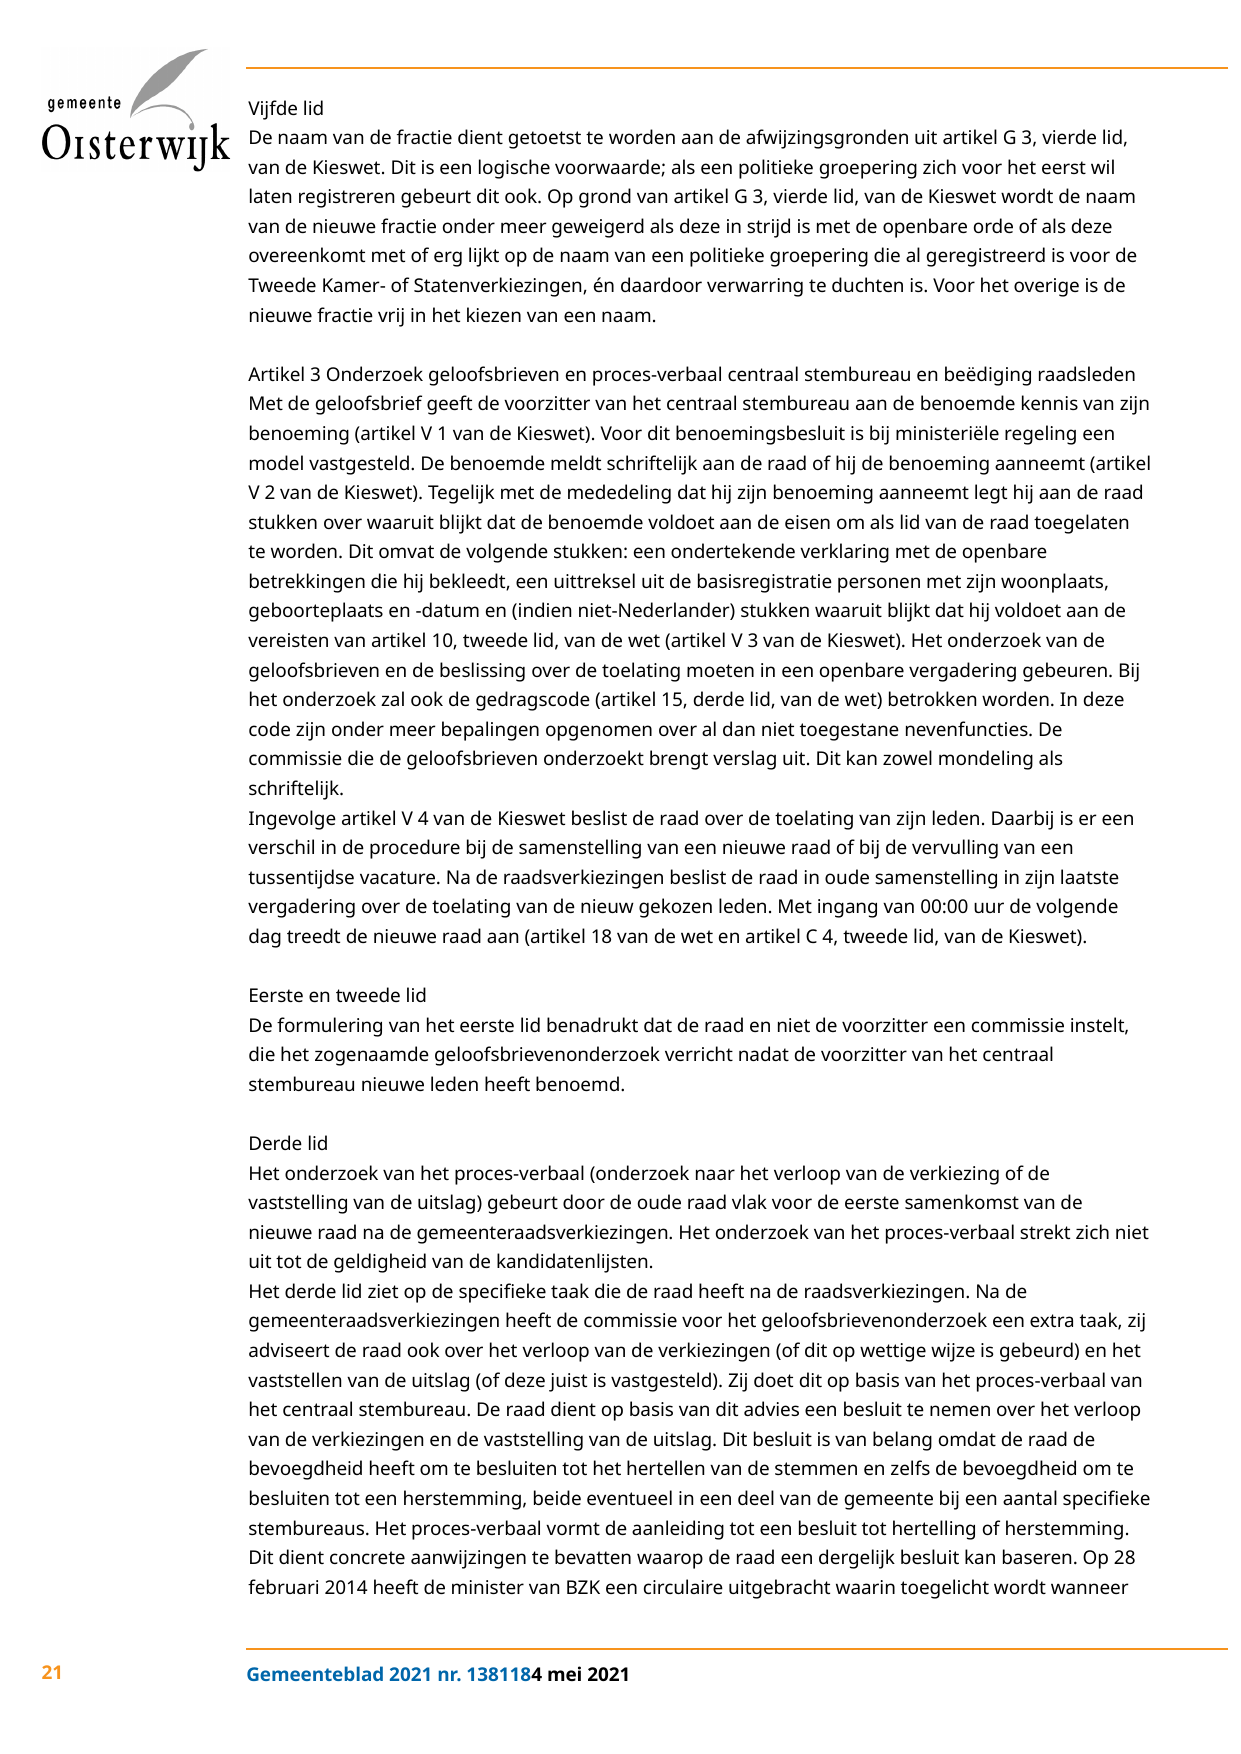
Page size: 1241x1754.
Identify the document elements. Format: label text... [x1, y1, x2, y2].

text Artikel 3 Onderzoek geloofsbrieven en proces-verbaal centraal stembureau en beëdiging raadsleden [248, 361, 1152, 387]
text Met de geloofsbrief geeft de voorzitter van het centraal stembureau aan de benoemde kennis van zijn benoeming (artikel V 1 van de Kieswet). Voor dit benoemingsbesluit is bij ministeriële regeling een model vastgesteld. De benoemde meldt schriftelijk aan de raad of hij de benoeming aanneemt (artikel V 2 van de Kieswet). Tegelijk met de mededeling dat hij zijn benoeming aanneemt legt hij aan de raad stukken over waaruit blijkt dat de benoemde voldoet aan de eisen om als lid van de raad toegelaten te worden. Dit omvat de volgende stukken: een ondertekende verklaring met de openbare betrekkingen die hij bekleedt, een uittreksel uit de basisregistratie personen met zijn woonplaats, geboorteplaats en -datum en (indien niet-Nederlander) stukken waaruit blijkt dat hij voldoet aan de vereisten van artikel 10, tweede lid, van de wet (artikel V 3 van de Kieswet). Het onderzoek van de geloofsbrieven en de beslissing over de toelating moeten in een openbare vergadering gebeuren. Bij het onderzoek zal ook de gedragscode (artikel 15, derde lid, van de wet) betrokken worden. In deze code zijn onder meer bepalingen opgenomen over al dan niet toegestane nevenfuncties. De commissie die de geloofsbrieven onderzoekt brengt verslag uit. Dit kan zowel mondeling als schriftelijk. [248, 391, 1152, 801]
text Derde lid [248, 1130, 1152, 1156]
text Eerste en tweede lid [248, 982, 1152, 1008]
text Ingevolge artikel V 4 van de Kieswet beslist de raad over de toelating van zijn leden. Daarbij is er een verschil in de procedure bij de samenstelling van een nieuwe raad of bij de vervulling van een tussentijdse vacature. Na de raadsverkiezingen beslist de raad in oude samenstelling in zijn laatste vergadering over de toelating van de nieuw gekozen leden. Met ingang van 00:00 uur de volgende dag treedt de nieuwe raad aan (artikel 18 van de wet en artikel C 4, tweede lid, van de Kieswet). [248, 805, 1152, 949]
text De naam van de fractie dient getoetst te worden aan de afwijzingsgronden uit artikel G 3, vierde lid, van de Kieswet. Dit is een logische voorwaarde; als een politieke groepering zich voor het eerst wil laten registreren gebeurt dit ook. Op grond van artikel G 3, vierde lid, van de Kieswet wordt de naam van de nieuwe fractie onder meer geweigerd als deze in strijd is met de openbare orde of als deze overeenkomt met of erg lijkt op de naam van een politieke groepering die al geregistreerd is voor de Tweede Kamer- of Statenverkiezingen, én daardoor verwarring te duchten is. Voor het overige is de nieuwe fractie vrij in het kiezen van een naam. [248, 124, 1152, 328]
text De formulering van het eerste lid benadrukt dat de raad en niet de voorzitter een commissie instelt, die het zogenaamde geloofsbrievenonderzoek verricht nadat de voorzitter van het centraal stembureau nieuwe leden heeft benoemd. [248, 1012, 1152, 1097]
text Het derde lid ziet op de specifieke taak die de raad heeft na de raadsverkiezingen. Na de gemeenteraadsverkiezingen heeft de commissie voor het geloofsbrievenonderzoek een extra taak, zij adviseert de raad ook over het verloop van de verkiezingen (of dit op wettige wijze is gebeurd) en het vaststellen van de uitslag (of deze juist is vastgesteld). Zij doet dit op basis van het proces-verbaal van het centraal stembureau. De raad dient op basis van dit advies een besluit te nemen over het verloop van de verkiezingen en de vaststelling van de uitslag. Dit besluit is van belang omdat de raad de bevoegdheid heeft om te besluiten tot het hertellen van de stemmen en zelfs de bevoegdheid om te besluiten tot een herstemming, beide eventueel in een deel van de gemeente bij een aantal specifieke stembureaus. Het proces-verbaal vormt de aanleiding tot een besluit tot hertelling of herstemming. Dit dient concrete aanwijzingen te bevatten waarop de raad een dergelijk besluit kan baseren. Op 28 februari 2014 heeft de minister van BZK een circulaire uitgebracht waarin toegelicht wordt wanneer [248, 1278, 1152, 1600]
text Het onderzoek van het proces-verbaal (onderzoek naar het verloop van de verkiezing of de vaststelling van de uitslag) gebeurt door de oude raad vlak voor de eerste samenkomst van de nieuwe raad na de gemeenteraadsverkiezingen. Het onderzoek van het proces-verbaal strekt zich niet uit tot de geldigheid van de kandidatenlijsten. [248, 1160, 1152, 1274]
text Vijfde lid [248, 95, 1152, 121]
picture [41, 47, 231, 172]
